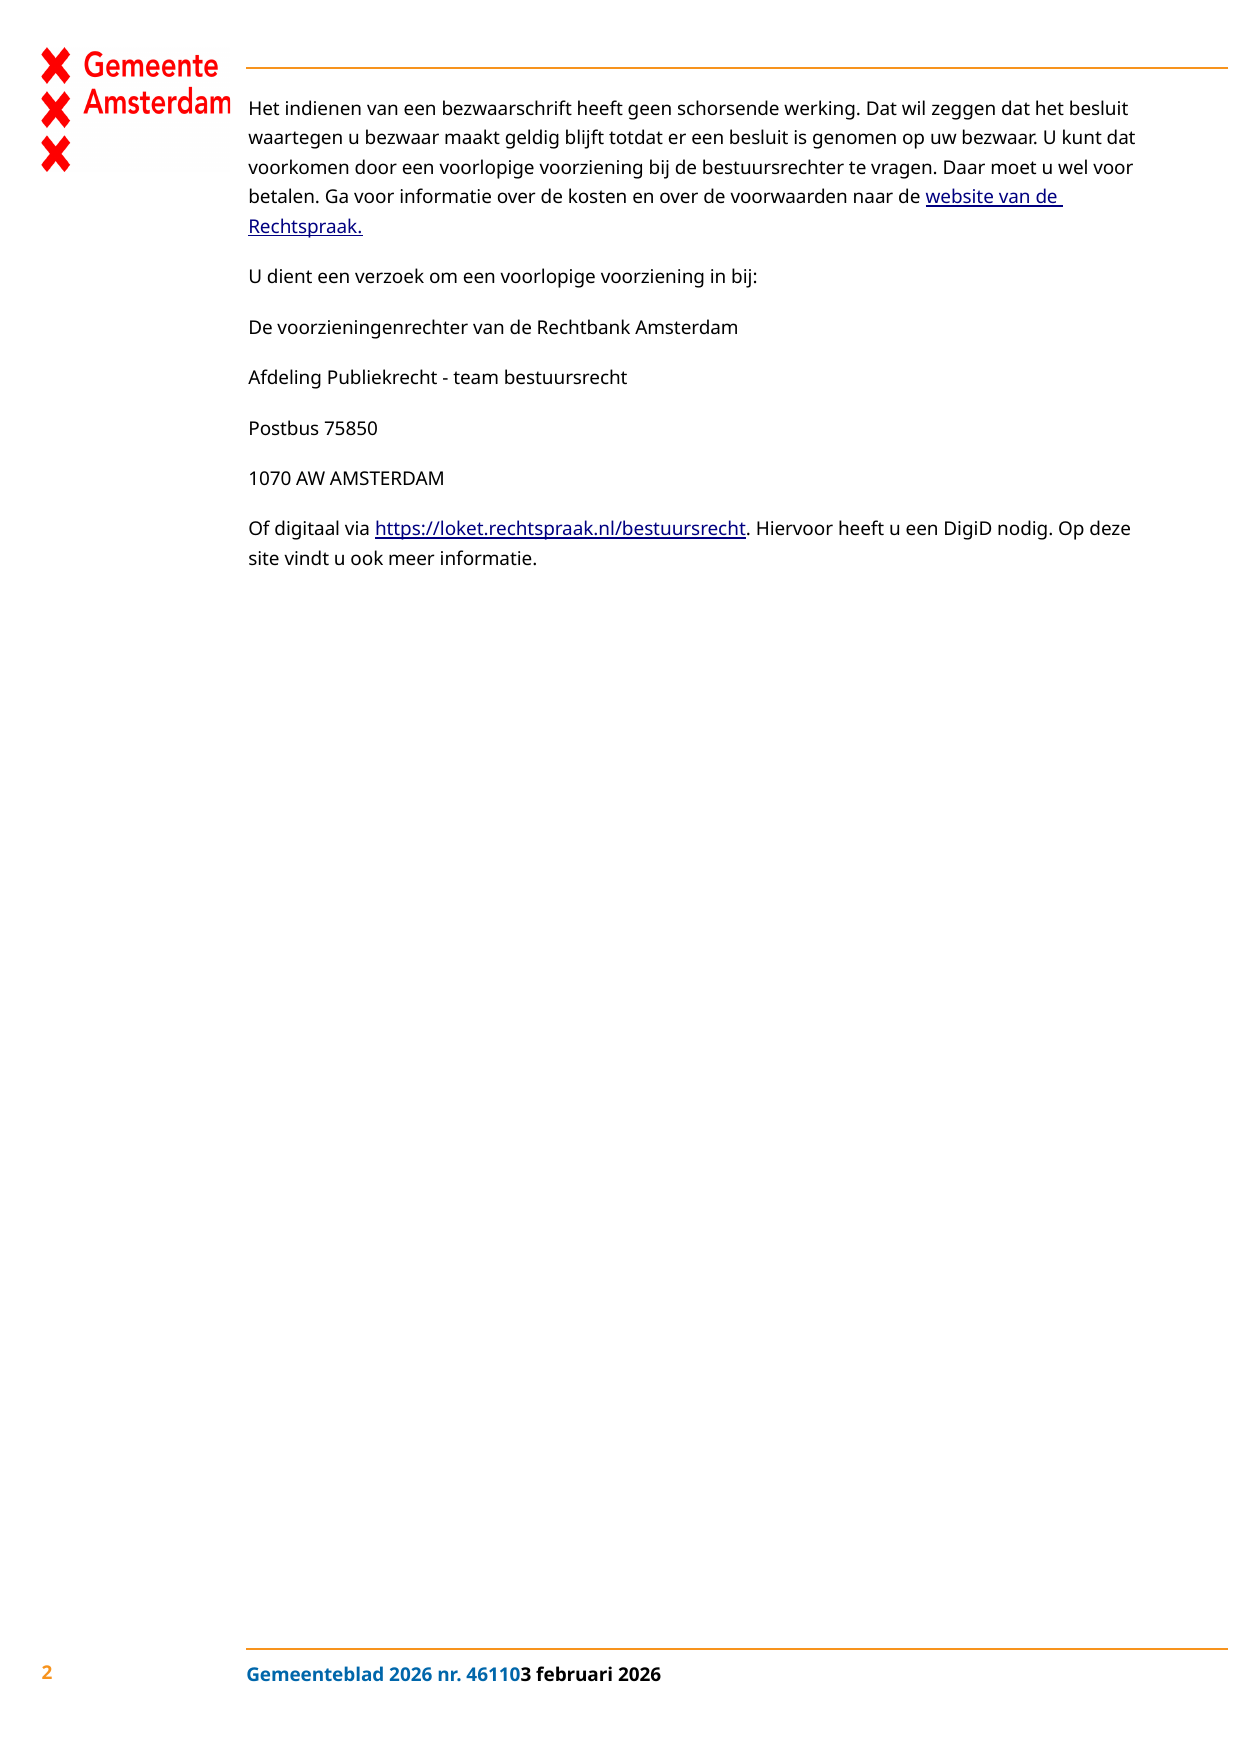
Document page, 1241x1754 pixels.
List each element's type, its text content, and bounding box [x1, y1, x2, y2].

text Afdeling Publiekrecht - team bestuursrecht [248, 364, 1152, 390]
text Het indienen van een bezwaarschrift heeft geen schorsende werking. Dat wil zeggen dat het besluit waartegen u bezwaar maakt geldig blijft totdat er een besluit is genomen op uw bezwaar. U kunt dat voorkomen door een voorlopige voorziening bij de bestuursrechter te vragen. Daar moet u wel voor betalen. Ga voor informatie over de kosten en over de voorwaarden naar de website van de Rechtspraak. [248, 95, 1152, 239]
picture [41, 47, 231, 172]
text Of digitaal via https://loket.rechtspraak.nl/bestuursrecht. Hiervoor heeft u een DigiD nodig. Op deze site vindt u ook meer informatie. [248, 516, 1152, 571]
text De voorzieningenrechter van de Rechtbank Amsterdam [248, 314, 1152, 340]
text 1070 AW AMSTERDAM [248, 465, 1152, 491]
text Postbus 75850 [248, 415, 1152, 441]
text U dient een verzoek om een voorlopige voorziening in bij: [248, 263, 1152, 289]
